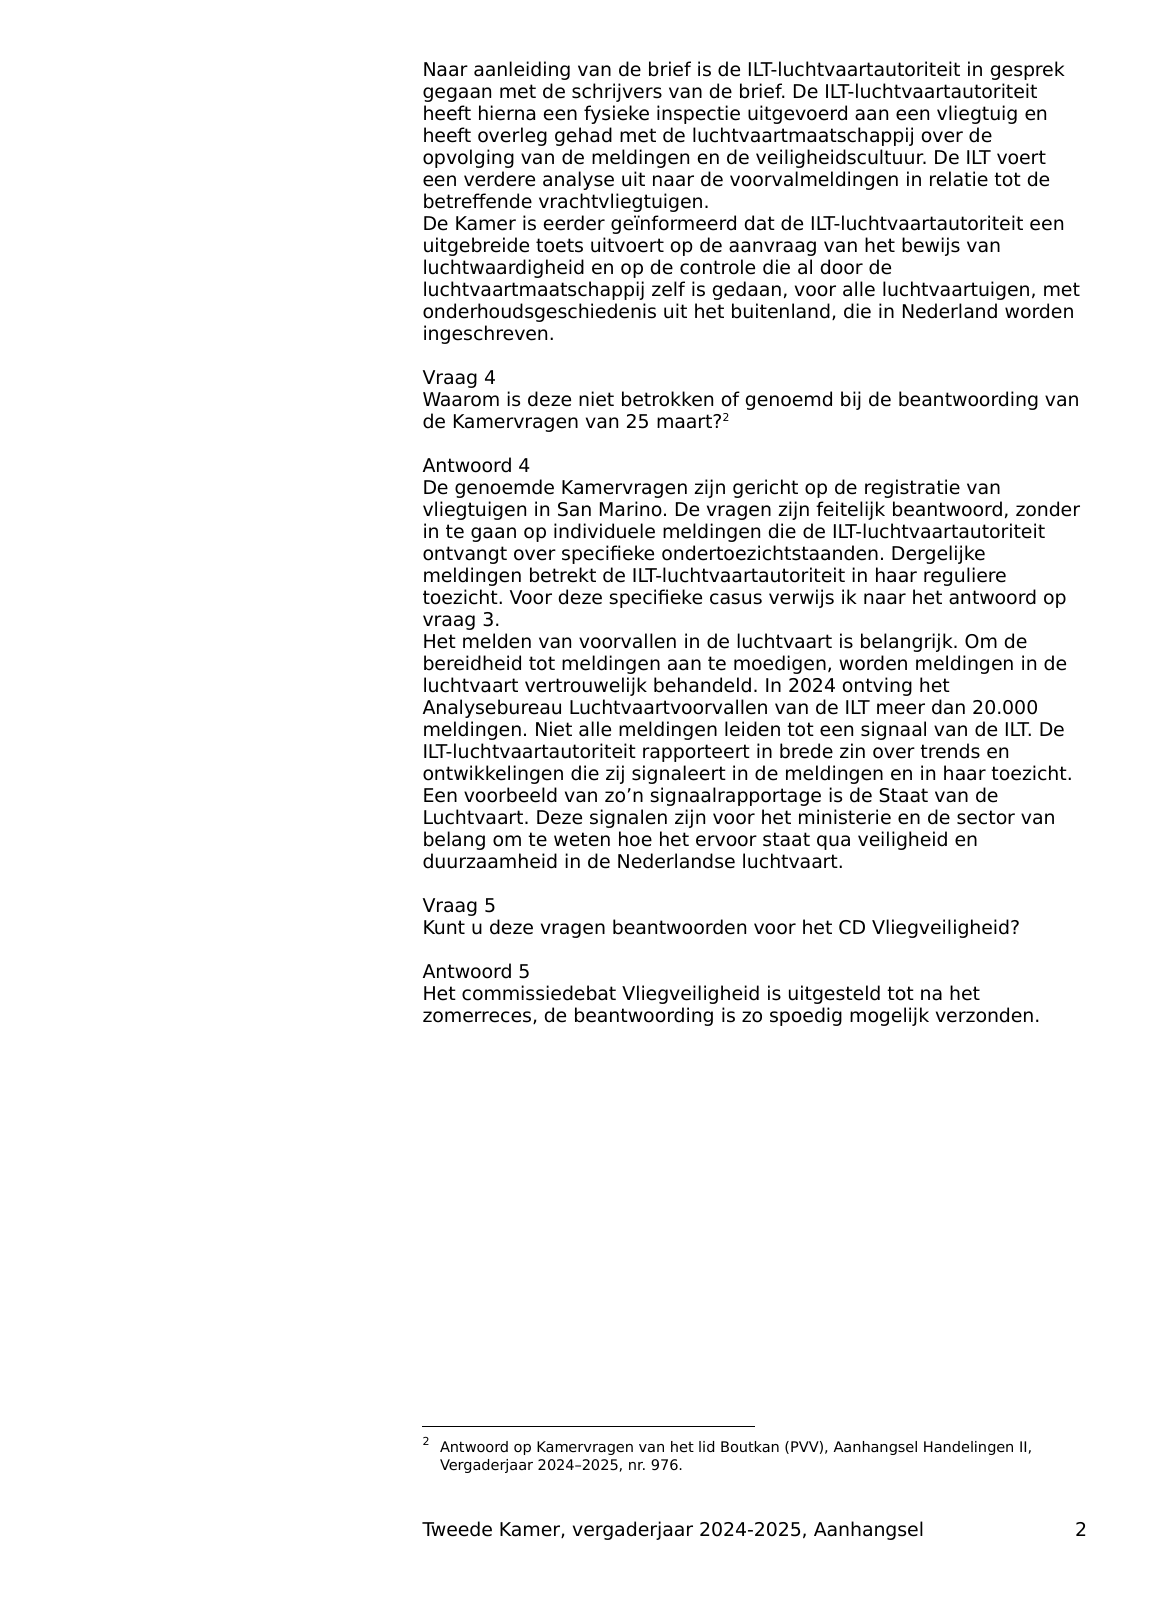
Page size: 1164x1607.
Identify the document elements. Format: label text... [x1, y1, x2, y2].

text Het melden van voorvallen in de luchtvaart is belangrijk. Om de bereidheid tot meldingen aan te moedigen, worden meldingen in de luchtvaart vertrouwelijk behandeld. In 2024 ontving het Analysebureau Luchtvaartvoorvallen van de ILT meer dan 20.000 meldingen. Niet alle meldingen leiden tot een signaal van de ILT. De ILT-luchtvaartautoriteit rapporteert in brede zin over trends en ontwikkelingen die zij signaleert in de meldingen en in haar toezicht. Een voorbeeld van zo’n signaalrapportage is de Staat van de Luchtvaart. Deze signalen zijn voor het ministerie en de sector van belang om te weten hoe het ervoor staat qua veiligheid en duurzaamheid in de Nederlandse luchtvaart. [422, 631, 1087, 873]
text Waarom is deze niet betrokken of genoemd bij de beantwoording van de Kamervragen van 25 maart? [422, 389, 1087, 433]
text Naar aanleiding van de brief is de ILT-luchtvaartautoriteit in gesprek gegaan met de schrijvers van de brief. De ILT-luchtvaartautoriteit heeft hierna een fysieke inspectie uitgevoerd aan een vliegtuig en heeft overleg gehad met de luchtvaartmaatschappij over de opvolging van de meldingen en de veiligheidscultuur. De ILT voert een verdere analyse uit naar de voorvalmeldingen in relatie tot de betreffende vrachtvliegtuigen. [422, 59, 1087, 213]
text Antwoord 4 [422, 455, 1087, 477]
text Vraag 5 [422, 895, 1087, 917]
text De Kamer is eerder geïnformeerd dat de ILT-luchtvaartautoriteit een uitgebreide toets uitvoert op de aanvraag van het bewijs van luchtwaardigheid en op de controle die al door de luchtvaartmaatschappij zelf is gedaan, voor alle luchtvaartuigen, met onderhoudsgeschiedenis uit het buitenland, die in Nederland worden ingeschreven. [422, 213, 1087, 345]
text Kunt u deze vragen beantwoorden voor het CD Vliegveiligheid? [422, 917, 1087, 939]
text Vraag 4 [422, 367, 1087, 389]
text De genoemde Kamervragen zijn gericht op de registratie van vliegtuigen in San Marino. De vragen zijn feitelijk beantwoord, zonder in te gaan op individuele meldingen die de ILT-luchtvaartautoriteit ontvangt over specifieke ondertoezichtstaanden. Dergelijke meldingen betrekt de ILT-luchtvaartautoriteit in haar reguliere toezicht. Voor deze specifieke casus verwijs ik naar het antwoord op vraag 3. [422, 477, 1087, 631]
text Antwoord 5 [422, 961, 1087, 983]
text Het commissiedebat Vliegveiligheid is uitgesteld tot na het zomerreces, de beantwoording is zo spoedig mogelijk verzonden. [422, 983, 1087, 1027]
text Antwoord op Kamervragen van het lid Boutkan (PVV), Aanhangsel Handelingen II, Vergaderjaar 2024–2025, nr. 976. [422, 1435, 1087, 1474]
